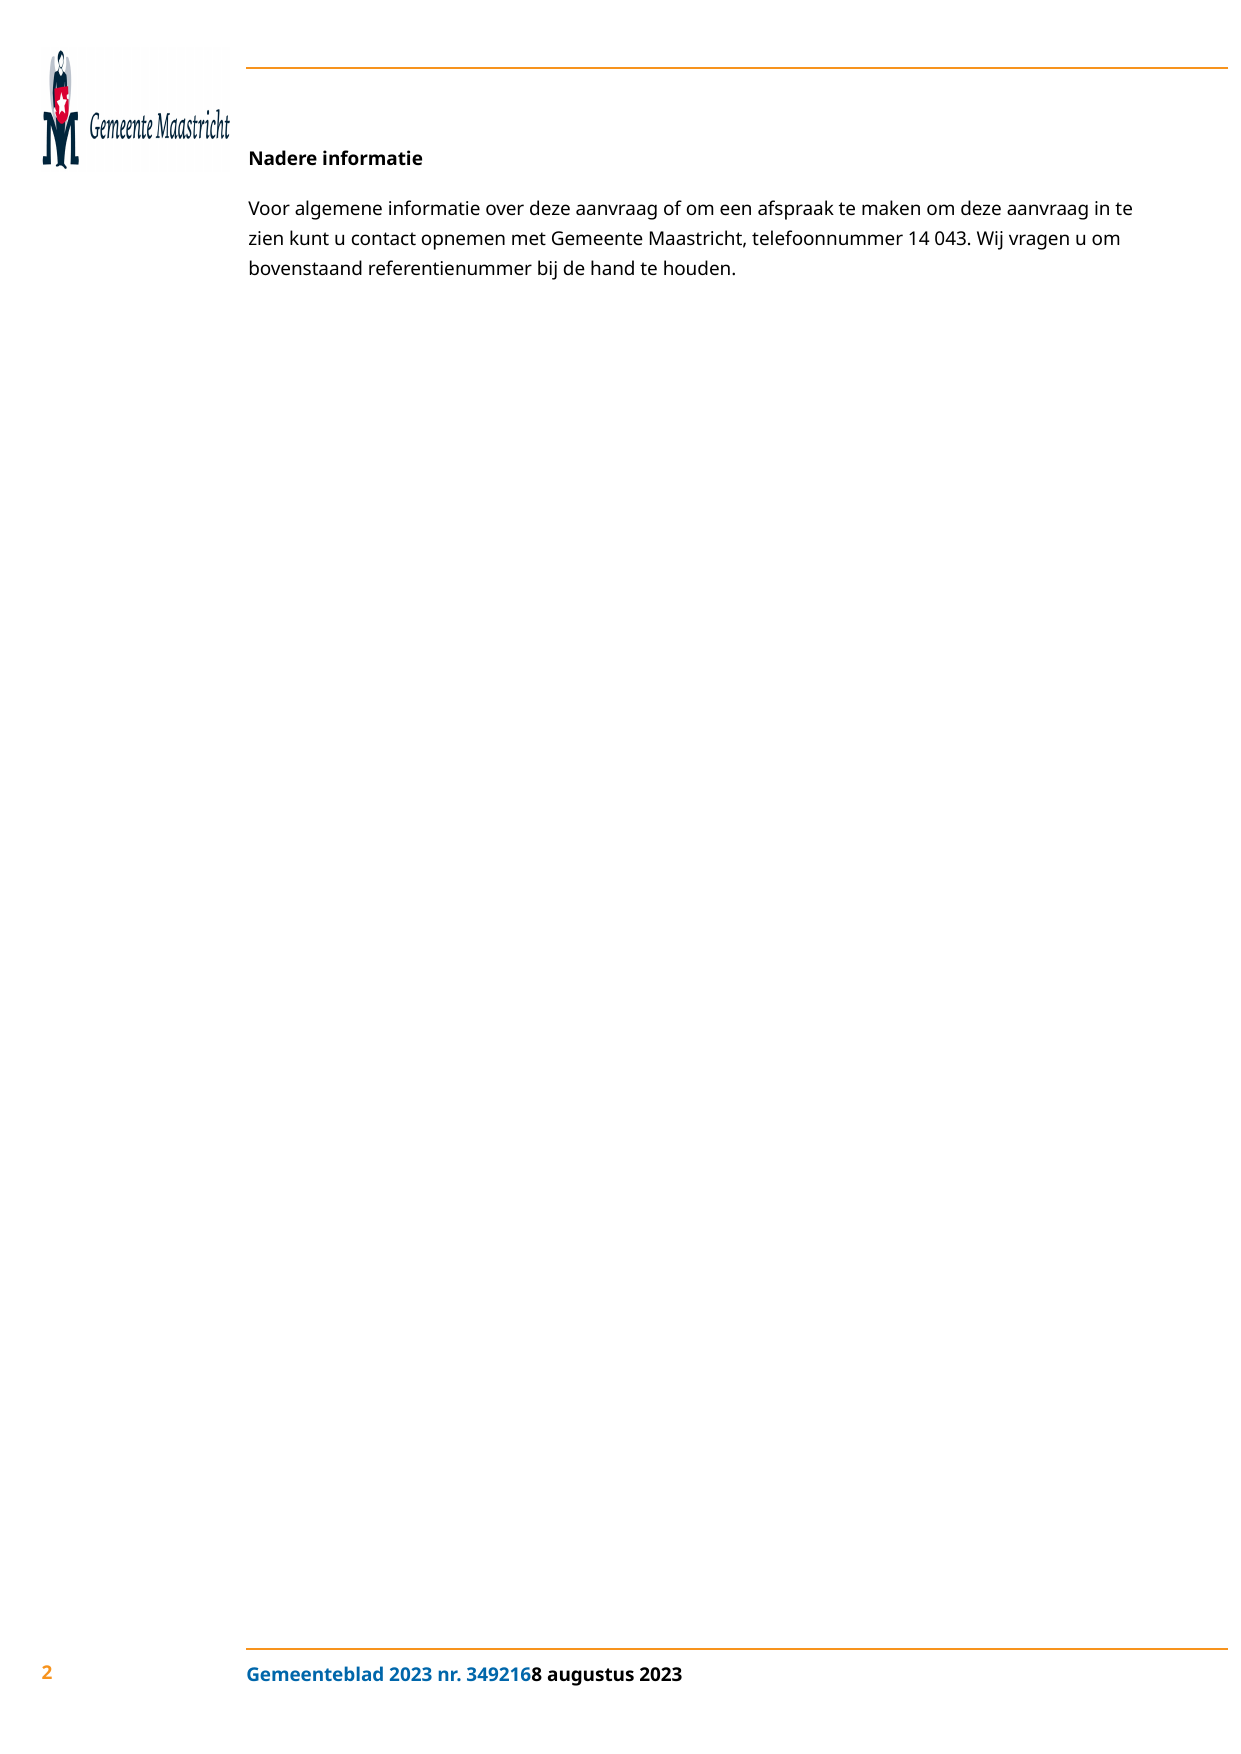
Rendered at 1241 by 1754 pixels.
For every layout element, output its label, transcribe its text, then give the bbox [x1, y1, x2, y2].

text Voor algemene informatie over deze aanvraag of om een afspraak te maken om deze aanvraag in te zien kunt u contact opnemen met Gemeente Maastricht, telefoonnummer 14 043. Wij vragen u om bovenstaand referentienummer bij de hand te houden. [248, 196, 1152, 281]
picture [41, 47, 231, 172]
text Nadere informatie [248, 145, 1152, 171]
